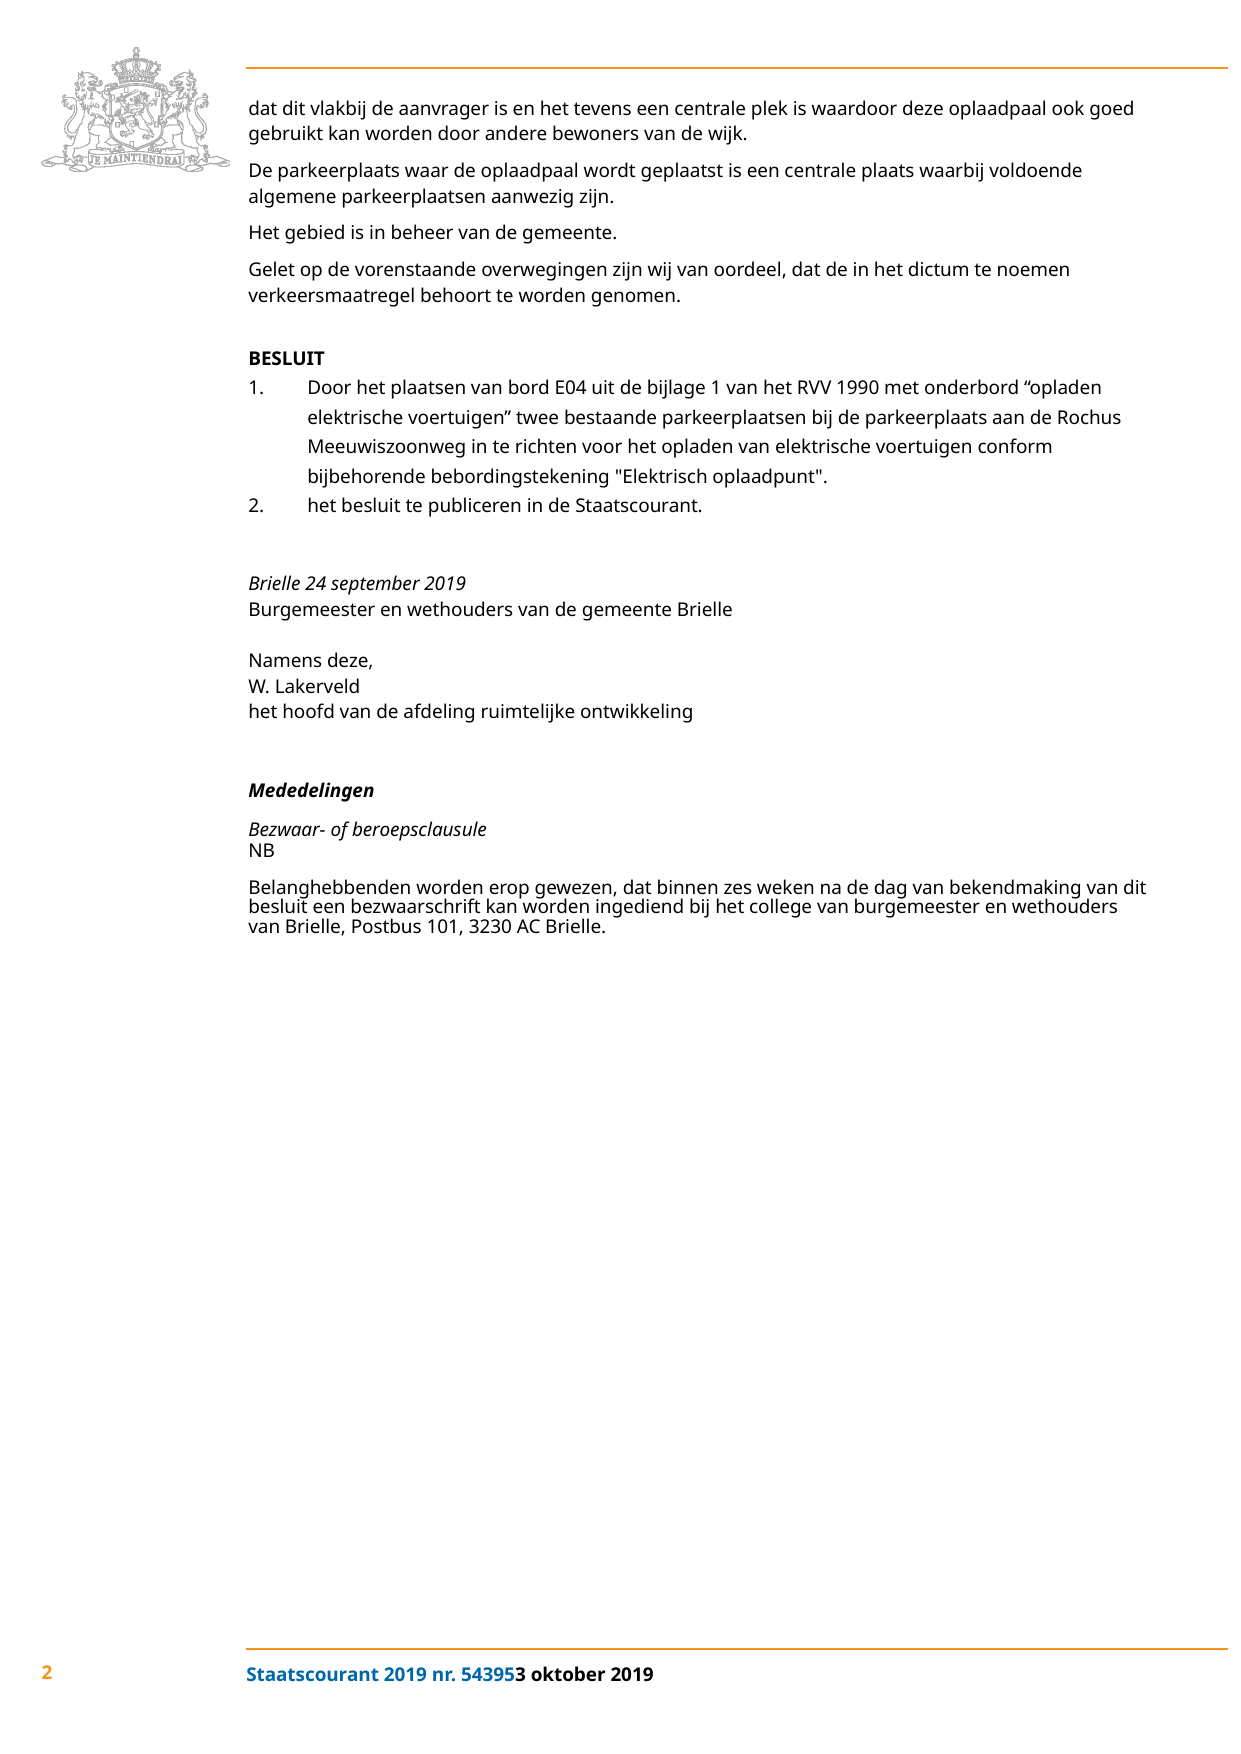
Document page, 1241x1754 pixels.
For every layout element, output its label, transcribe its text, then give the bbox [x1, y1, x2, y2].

text Bezwaar- of beroepsclausule [248, 817, 1152, 842]
text W. Lakerveld [248, 673, 1152, 699]
text NB [248, 842, 1152, 862]
text Brielle 24 september 2019 [248, 570, 1152, 596]
list het besluit te publiceren in de Staatscourant. [248, 493, 1152, 518]
text Het gebied is in beheer van de gemeente. [248, 219, 1152, 245]
text Belanghebbenden worden erop gewezen, dat binnen zes weken na de dag van bekendmaking van dit besluit een bezwaarschrift kan worden ingediend bij het college van burgemeester en wethouders van Brielle, Postbus 101, 3230 AC Brielle. [248, 879, 1152, 937]
text BESLUIT [248, 345, 1152, 370]
text dat dit vlakbij de aanvrager is en het tevens een centrale plek is waardoor deze oplaadpaal ook goed gebruikt kan worden door andere bewoners van de wijk. [248, 95, 1152, 146]
text het hoofd van de afdeling ruimtelijke ontwikkeling [248, 699, 1152, 724]
picture [41, 47, 231, 172]
text Namens deze, [248, 647, 1152, 673]
list Door het plaatsen van bord E04 uit de bijlage 1 van het RVV 1990 met onderbord “opladen elektrische voertuigen” twee bestaande parkeerplaatsen bij de parkeerplaats aan de Rochus Meeuwiszoonweg in te richten voor het opladen van elektrische voertuigen conform bijbehorende bebordingstekening "Elektrisch oplaadpunt". [248, 374, 1152, 489]
text De parkeerplaats waar de oplaadpaal wordt geplaatst is een centrale plaats waarbij voldoende algemene parkeerplaatsen aanwezig zijn. [248, 157, 1152, 209]
text Burgemeester en wethouders van de gemeente Brielle [248, 596, 1152, 621]
text Gelet op de vorenstaande overwegingen zijn wij van oordeel, dat de in het dictum te noemen verkeersmaatregel behoort te worden genomen. [248, 256, 1152, 308]
text Mededelingen [248, 777, 1152, 803]
